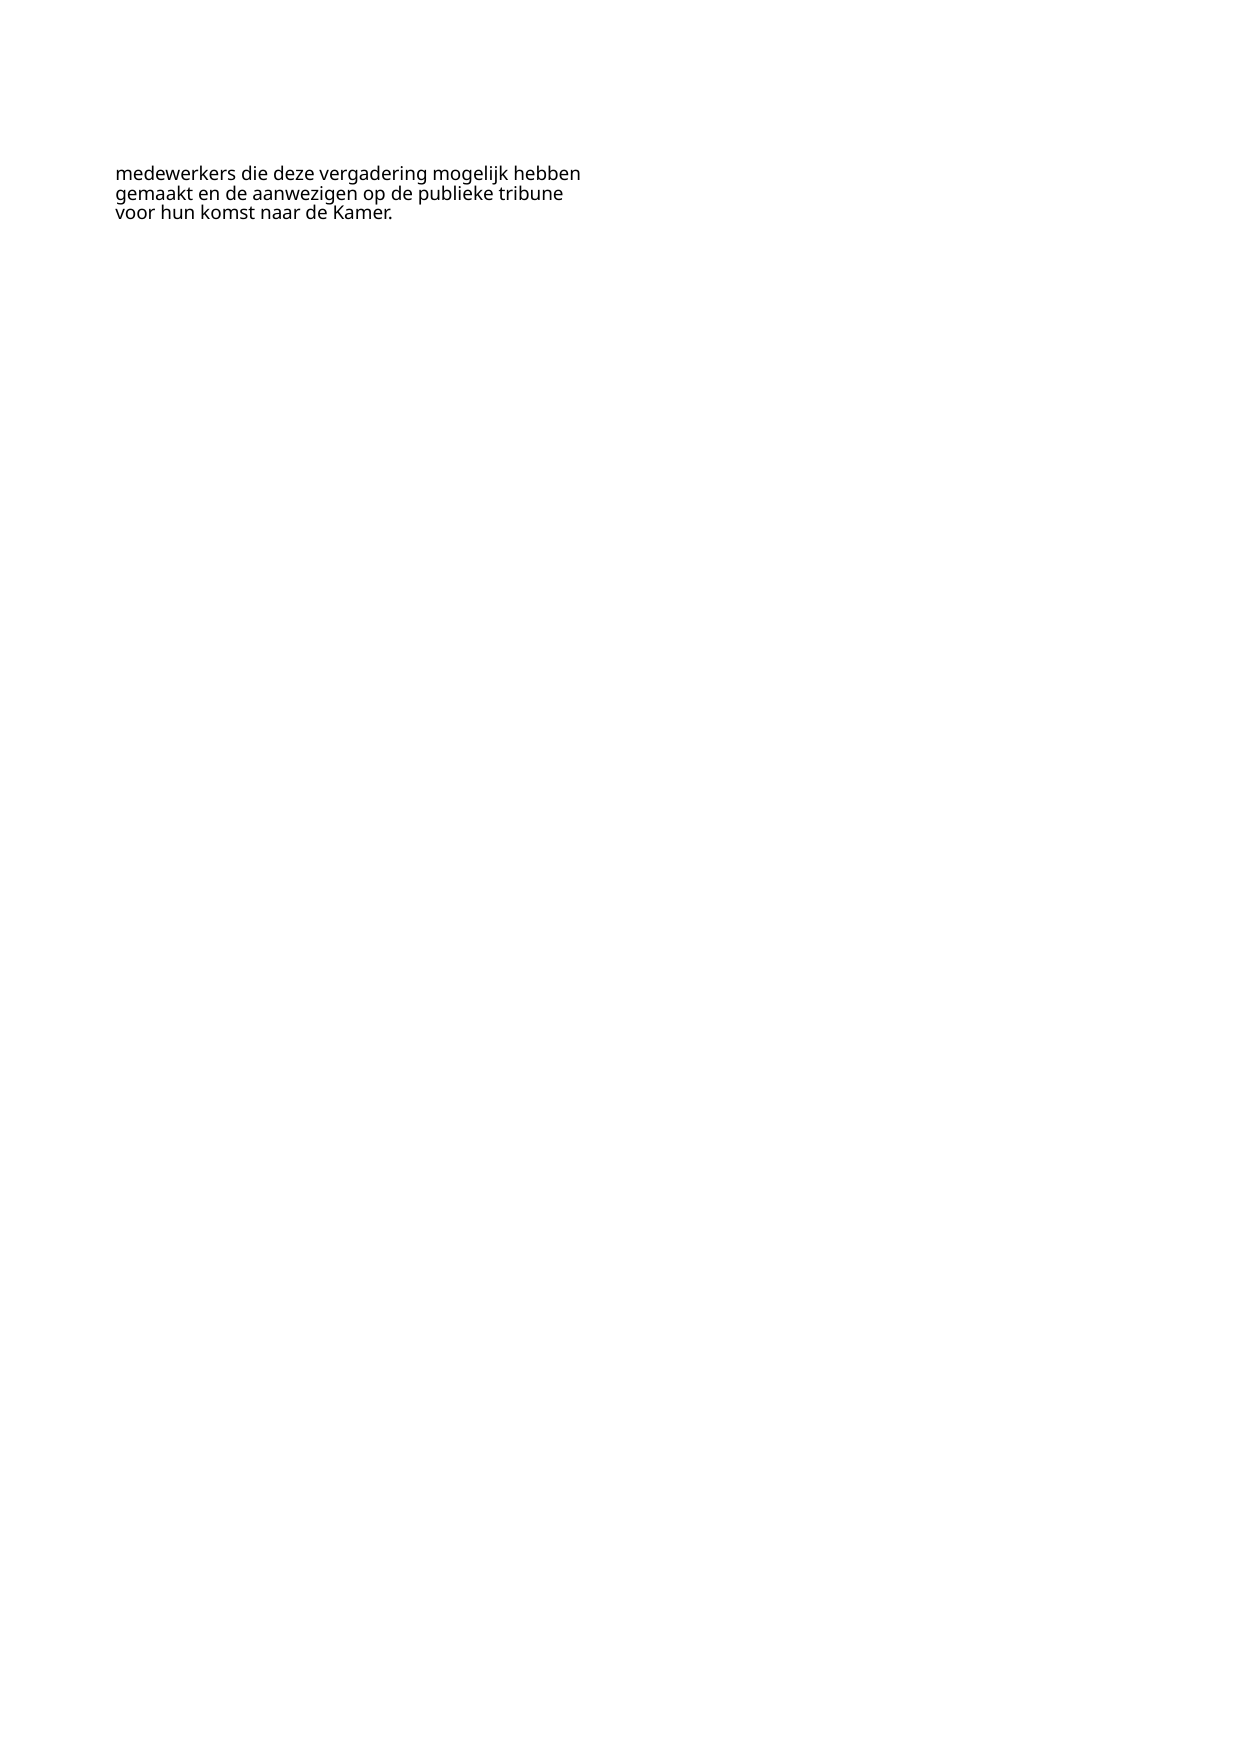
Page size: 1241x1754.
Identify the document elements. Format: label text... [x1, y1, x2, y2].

text medewerkers die deze vergadering mogelijk hebben gemaakt en de aanwezigen op de publieke tribune voor hun komst naar de Kamer. [115, 165, 605, 223]
